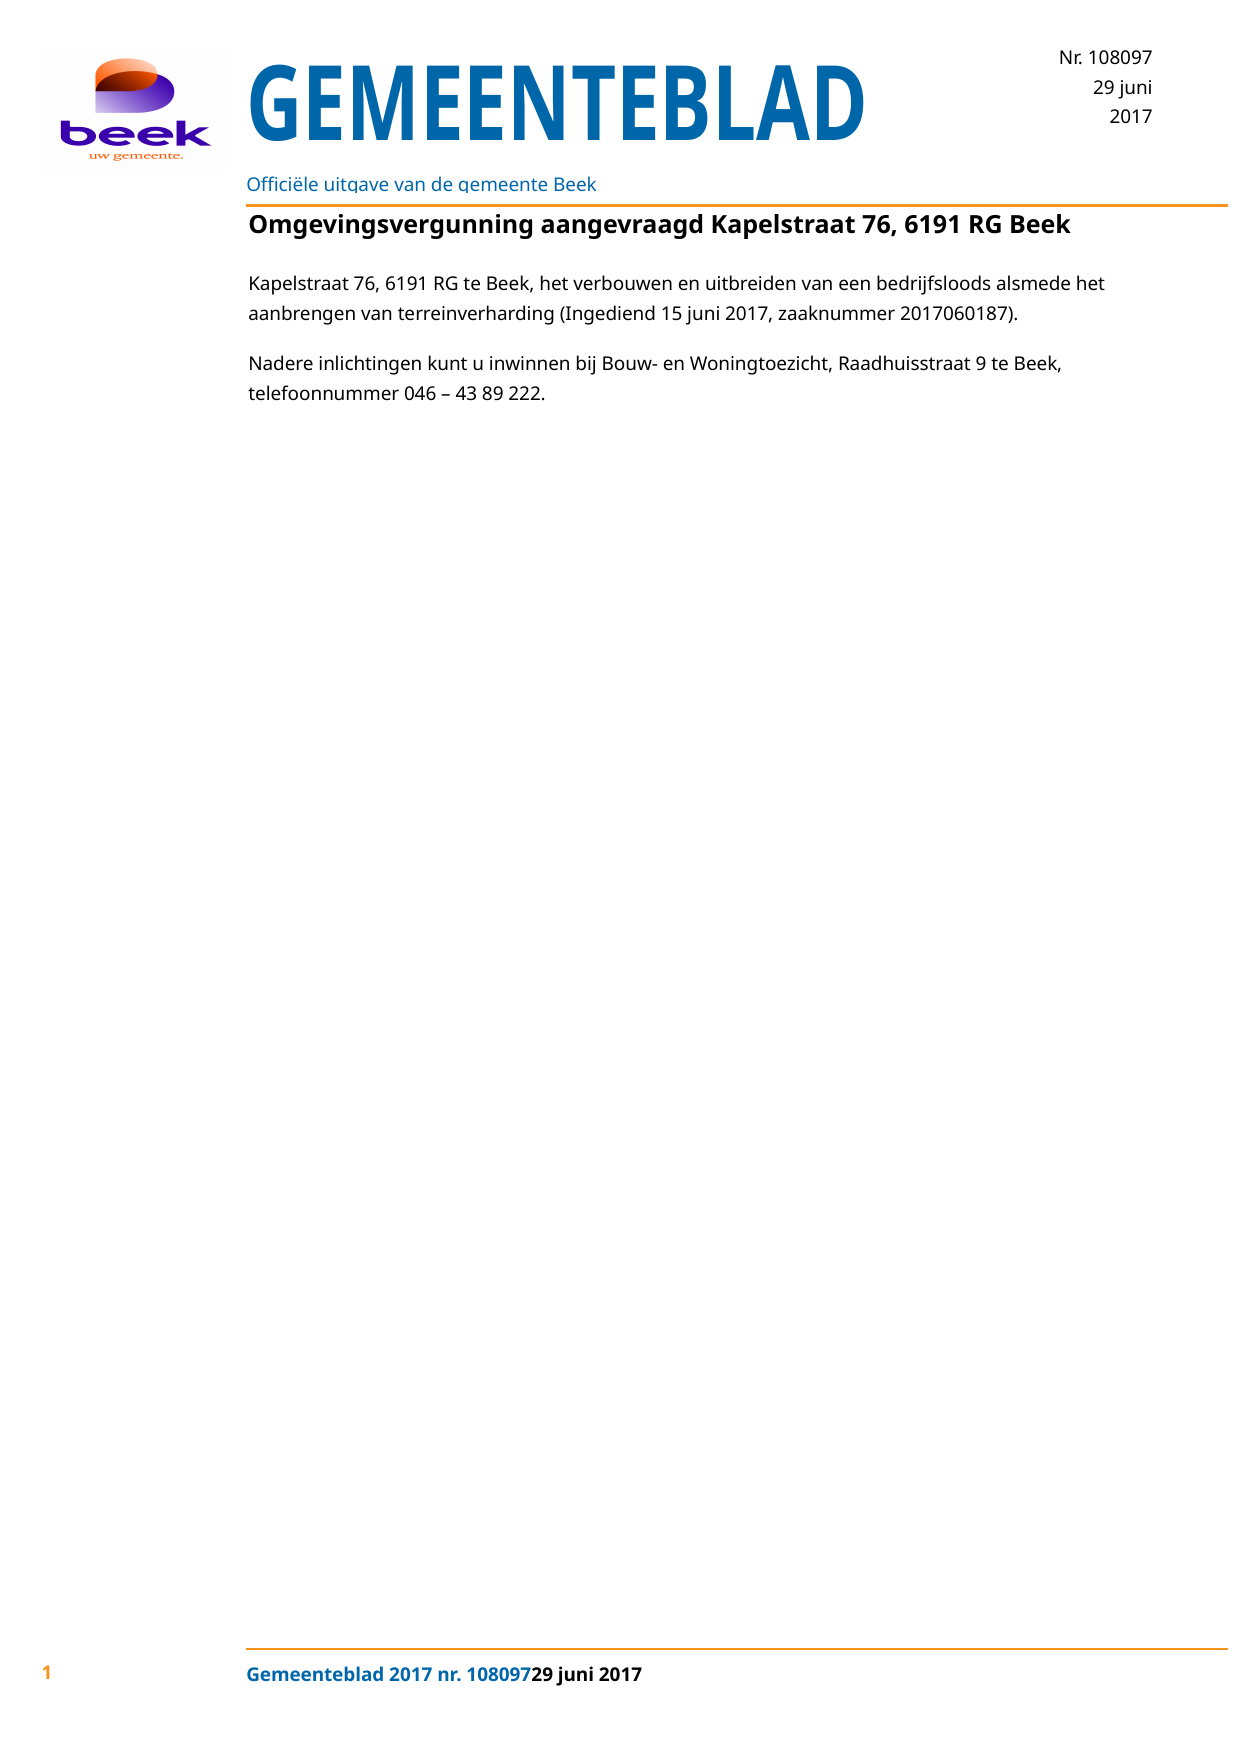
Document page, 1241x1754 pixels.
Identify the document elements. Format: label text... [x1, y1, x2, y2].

picture [41, 47, 231, 172]
text Kapelstraat 76, 6191 RG te Beek, het verbouwen en uitbreiden van een bedrijfsloods alsmede het aanbrengen van terreinverharding (Ingediend 15 juni 2017, zaaknummer 2017060187). [248, 270, 1152, 326]
text Omgevingsvergunning aangevraagd Kapelstraat 76, 6191 RG Beek [248, 207, 1152, 241]
text Nadere inlichtingen kunt u inwinnen bij Bouw- en Woningtoezicht, Raadhuisstraat 9 te Beek, telefoonnummer 046 – 43 89 222. [248, 350, 1152, 406]
